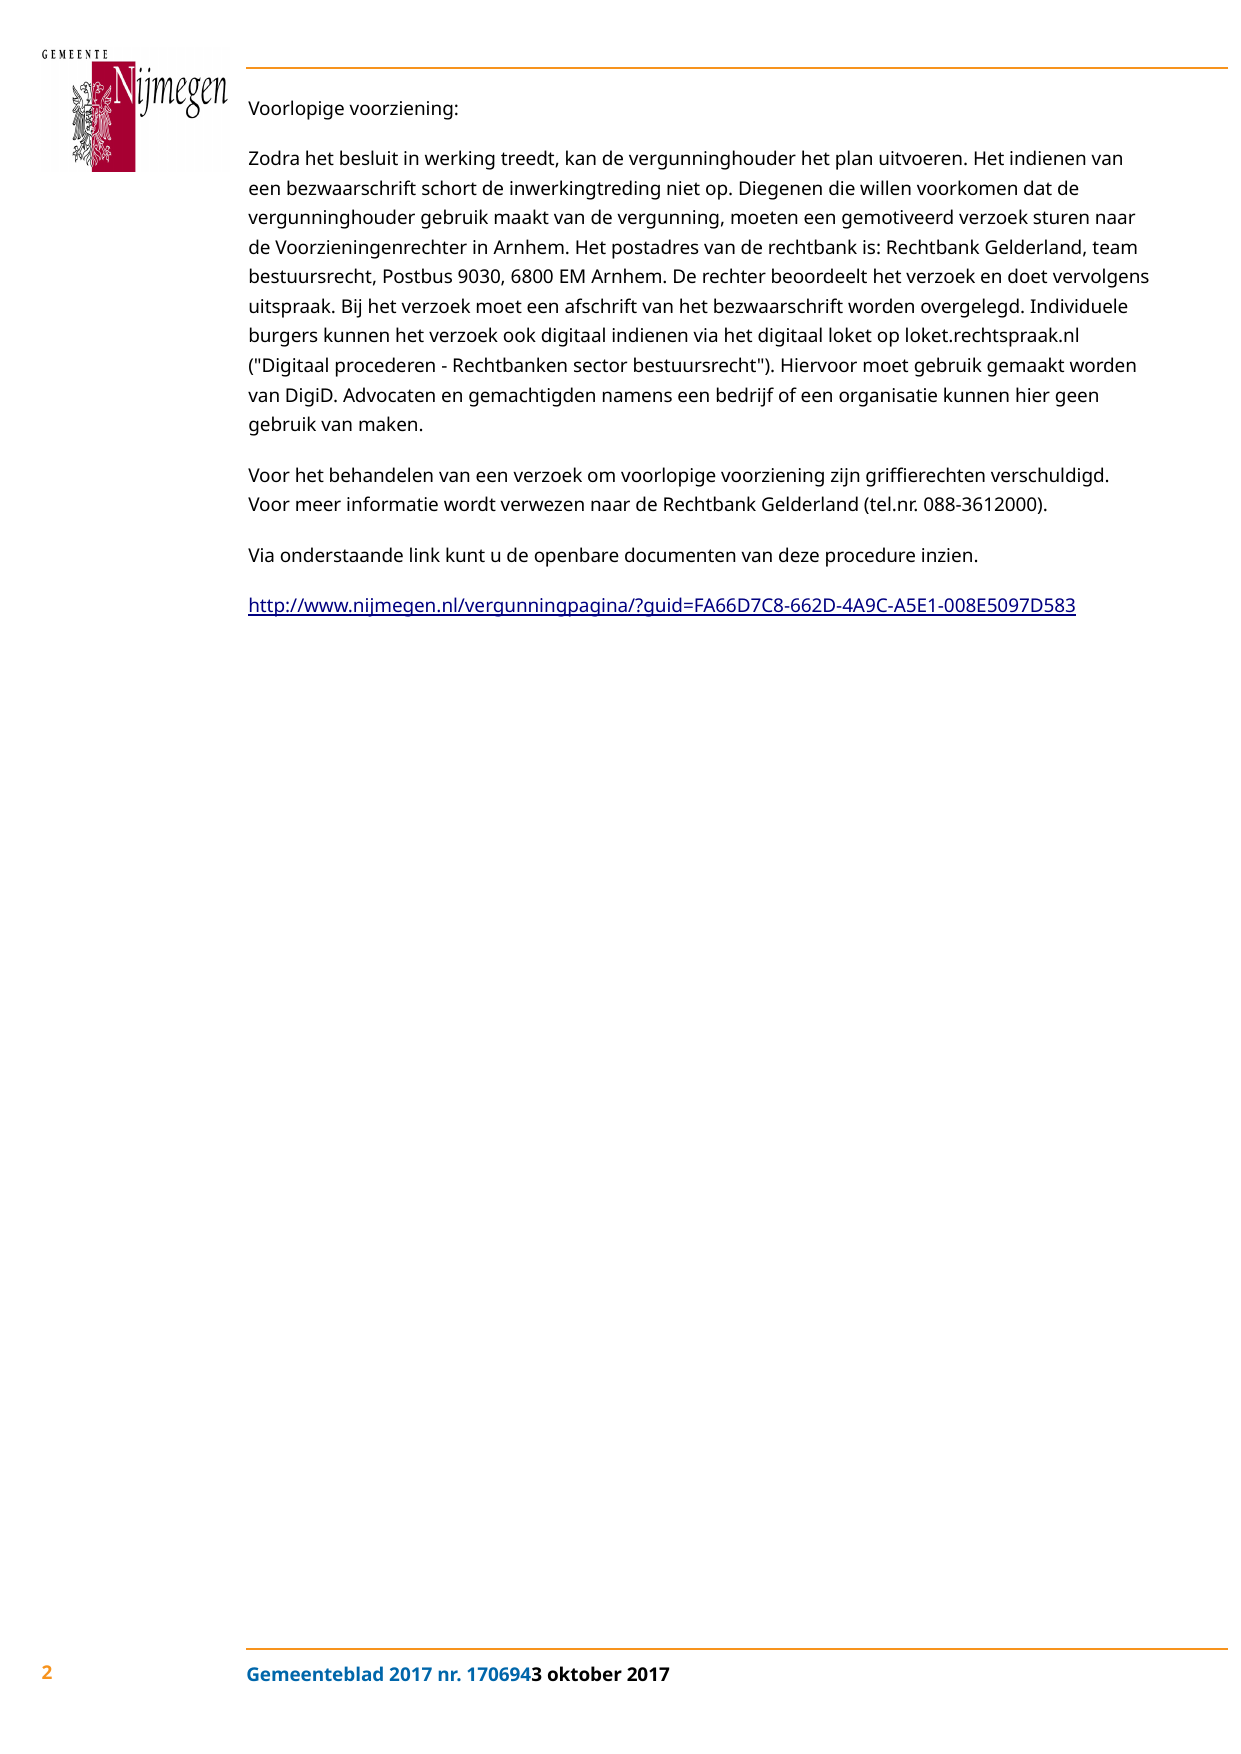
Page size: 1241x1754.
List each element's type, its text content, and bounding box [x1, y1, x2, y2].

text Voorlopige voorziening: [248, 95, 1152, 121]
text http://www.nijmegen.nl/vergunningpagina/?guid=FA66D7C8-662D-4A9C-A5E1-008E5097D583 [248, 592, 1152, 618]
text Zodra het besluit in werking treedt, kan de vergunninghouder het plan uitvoeren. Het indienen van een bezwaarschrift schort de inwerkingtreding niet op. Diegenen die willen voorkomen dat de vergunninghouder gebruik maakt van de vergunning, moeten een gemotiveerd verzoek sturen naar de Voorzieningenrechter in Arnhem. Het postadres van de rechtbank is: Rechtbank Gelderland, team bestuursrecht, Postbus 9030, 6800 EM Arnhem. De rechter beoordeelt het verzoek en doet vervolgens uitspraak. Bij het verzoek moet een afschrift van het bezwaarschrift worden overgelegd. Individuele burgers kunnen het verzoek ook digitaal indienen via het digitaal loket op loket.rechtspraak.nl ("Digitaal procederen - Rechtbanken sector bestuursrecht"). Hiervoor moet gebruik gemaakt worden van DigiD. Advocaten en gemachtigden namens een bedrijf of een organisatie kunnen hier geen gebruik van maken. [248, 145, 1152, 437]
text Voor het behandelen van een verzoek om voorlopige voorziening zijn griffierechten verschuldigd. Voor meer informatie wordt verwezen naar de Rechtbank Gelderland (tel.nr. 088-3612000). [248, 462, 1152, 517]
text Via onderstaande link kunt u de openbare documenten van deze procedure inzien. [248, 542, 1152, 568]
picture [41, 47, 231, 172]
